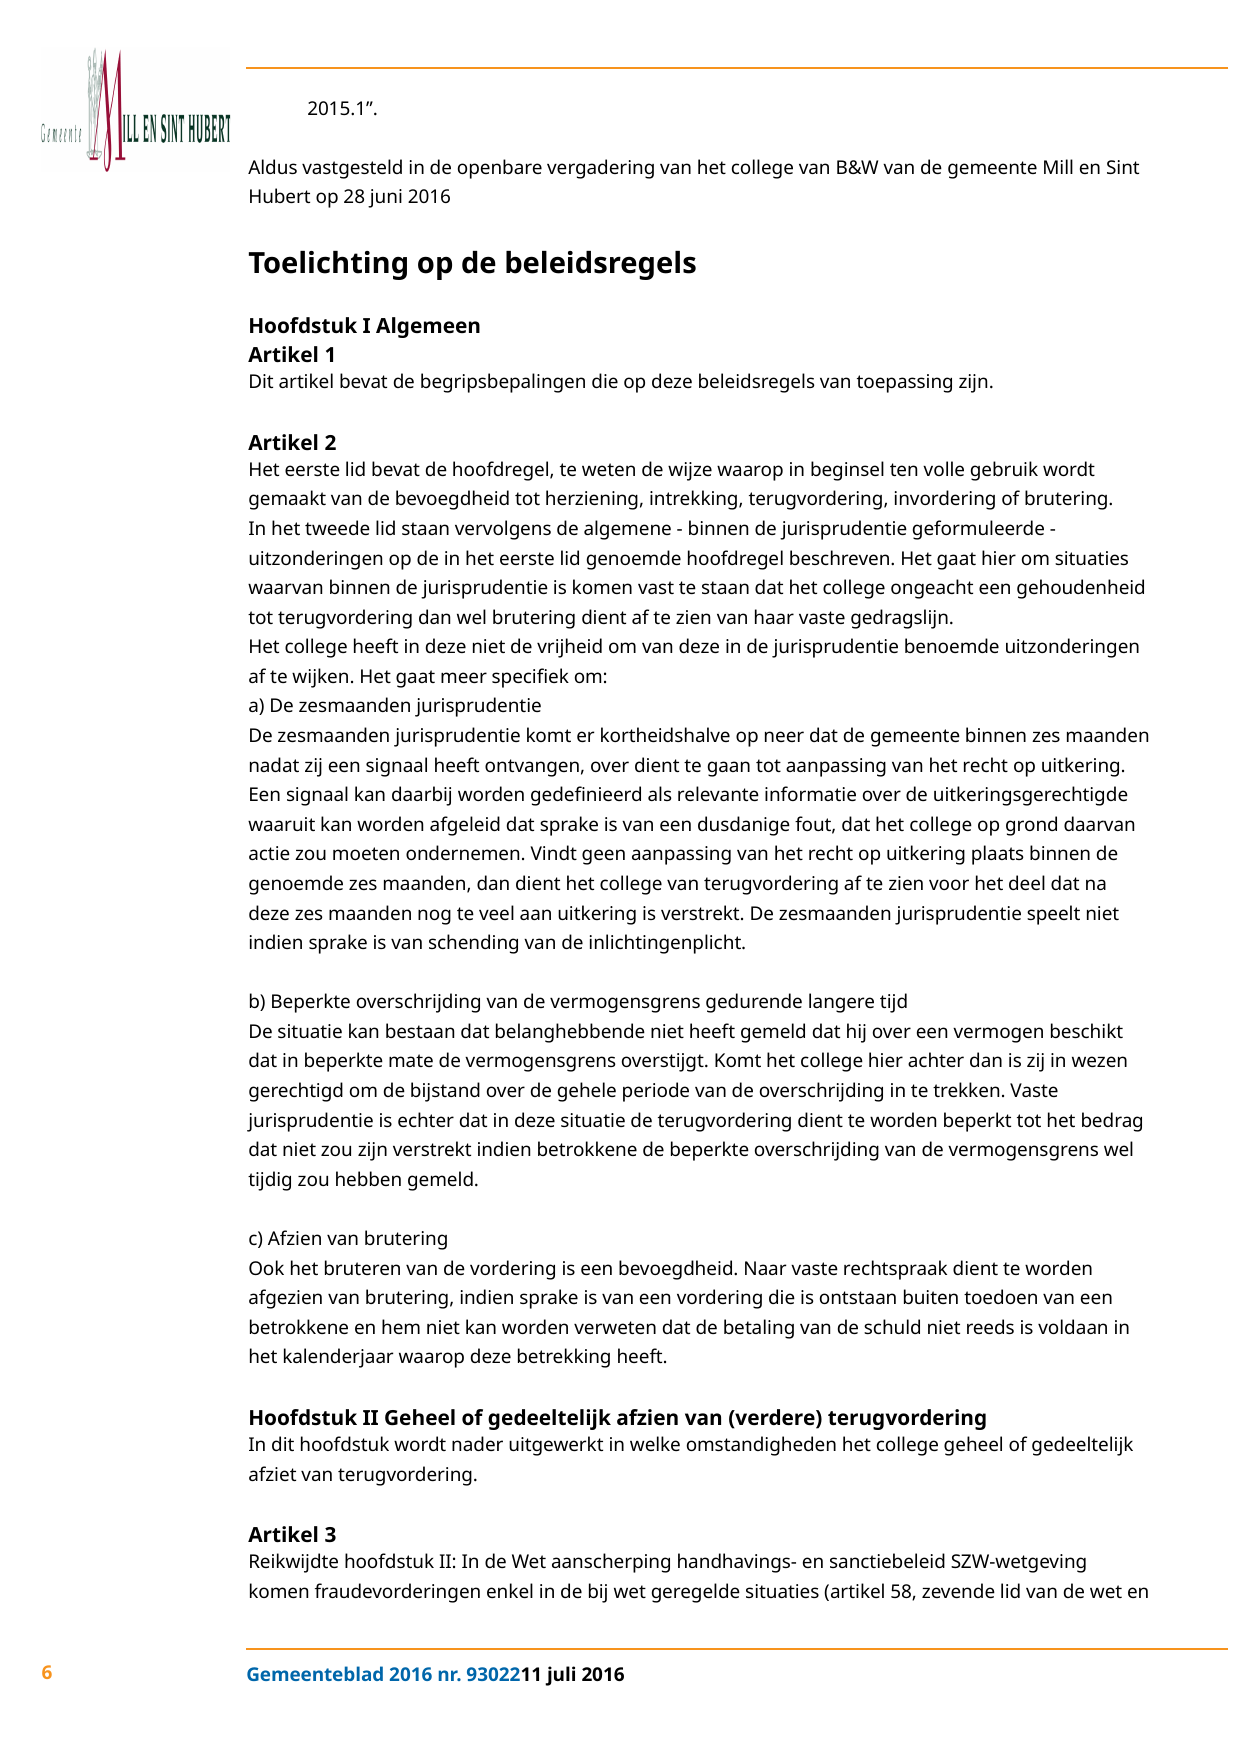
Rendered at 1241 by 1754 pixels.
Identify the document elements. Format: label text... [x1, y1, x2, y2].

text In dit hoofdstuk wordt nader uitgewerkt in welke omstandigheden het college geheel of gedeeltelijk afziet van terugvordering. [248, 1431, 1152, 1486]
text Het college heeft in deze niet de vrijheid om van deze in de jurisprudentie benoemde uitzonderingen af te wijken. Het gaat meer specifiek om: [248, 633, 1152, 689]
text Reikwijdte hoofdstuk II: In de Wet aanscherping handhavings- en sanctiebeleid SZW-wetgeving komen fraudevorderingen enkel in de bij wet geregelde situaties (artikel 58, zevende lid van de wet en [248, 1548, 1152, 1604]
text Het eerste lid bevat de hoofdregel, te weten de wijze waarop in beginsel ten volle gebruik wordt gemaakt van de bevoegdheid tot herziening, intrekking, terugvordering, invordering of brutering. [248, 456, 1152, 511]
text In het tweede lid staan vervolgens de algemene - binnen de jurisprudentie geformuleerde - uitzonderingen op de in het eerste lid genoemde hoofdregel beschreven. Het gaat hier om situaties waarvan binnen de jurisprudentie is komen vast te staan dat het college ongeacht een gehoudenheid tot terugvordering dan wel brutering dient af te zien van haar vaste gedragslijn. [248, 515, 1152, 630]
text Artikel 2 [248, 428, 1152, 456]
list 2015.1”. [248, 95, 1152, 121]
text a) De zesmaanden jurisprudentie [248, 693, 1152, 718]
text Dit artikel bevat de begripsbepalingen die op deze beleidsregels van toepassing zijn. [248, 368, 1152, 394]
text Hoofdstuk I Algemeen [248, 312, 1152, 340]
text Hoofdstuk II Geheel of gedeeltelijk afzien van (verdere) terugvordering [248, 1403, 1152, 1431]
text Ook het bruteren van de vordering is een bevoegdheid. Naar vaste rechtspraak dient te worden afgezien van brutering, indien sprake is van een vordering die is ontstaan buiten toedoen van een betrokkene en hem niet kan worden verweten dat de betaling van de schuld niet reeds is voldaan in het kalenderjaar waarop deze betrekking heeft. [248, 1255, 1152, 1369]
text Aldus vastgesteld in de openbare vergadering van het college van B&W van de gemeente Mill en Sint Hubert op 28 juni 2016 [248, 154, 1152, 209]
text Artikel 1 [248, 340, 1152, 368]
text Artikel 3 [248, 1520, 1152, 1548]
text De situatie kan bestaan dat belanghebbende niet heeft gemeld dat hij over een vermogen beschikt dat in beperkte mate de vermogensgrens overstijgt. Komt het college hier achter dan is zij in wezen gerechtigd om de bijstand over de gehele periode van de overschrijding in te trekken. Vaste jurisprudentie is echter dat in deze situatie de terugvordering dient te worden beperkt tot het bedrag dat niet zou zijn verstrekt indien betrokkene de beperkte overschrijding van de vermogensgrens wel tijdig zou hebben gemeld. [248, 1018, 1152, 1192]
picture [41, 47, 231, 172]
text b) Beperkte overschrijding van de vermogensgrens gedurende langere tijd [248, 988, 1152, 1014]
text Toelichting op de beleidsregels [248, 243, 1152, 282]
text c) Afzien van brutering [248, 1225, 1152, 1251]
text De zesmaanden jurisprudentie komt er kortheidshalve op neer dat de gemeente binnen zes maanden nadat zij een signaal heeft ontvangen, over dient te gaan tot aanpassing van het recht op uitkering. Een signaal kan daarbij worden gedefinieerd als relevante informatie over de uitkeringsgerechtigde waaruit kan worden afgeleid dat sprake is van een dusdanige fout, dat het college op grond daarvan actie zou moeten ondernemen. Vindt geen aanpassing van het recht op uitkering plaats binnen de genoemde zes maanden, dan dient het college van terugvordering af te zien voor het deel dat na deze zes maanden nog te veel aan uitkering is verstrekt. De zesmaanden jurisprudentie speelt niet indien sprake is van schending van de inlichtingenplicht. [248, 722, 1152, 955]
